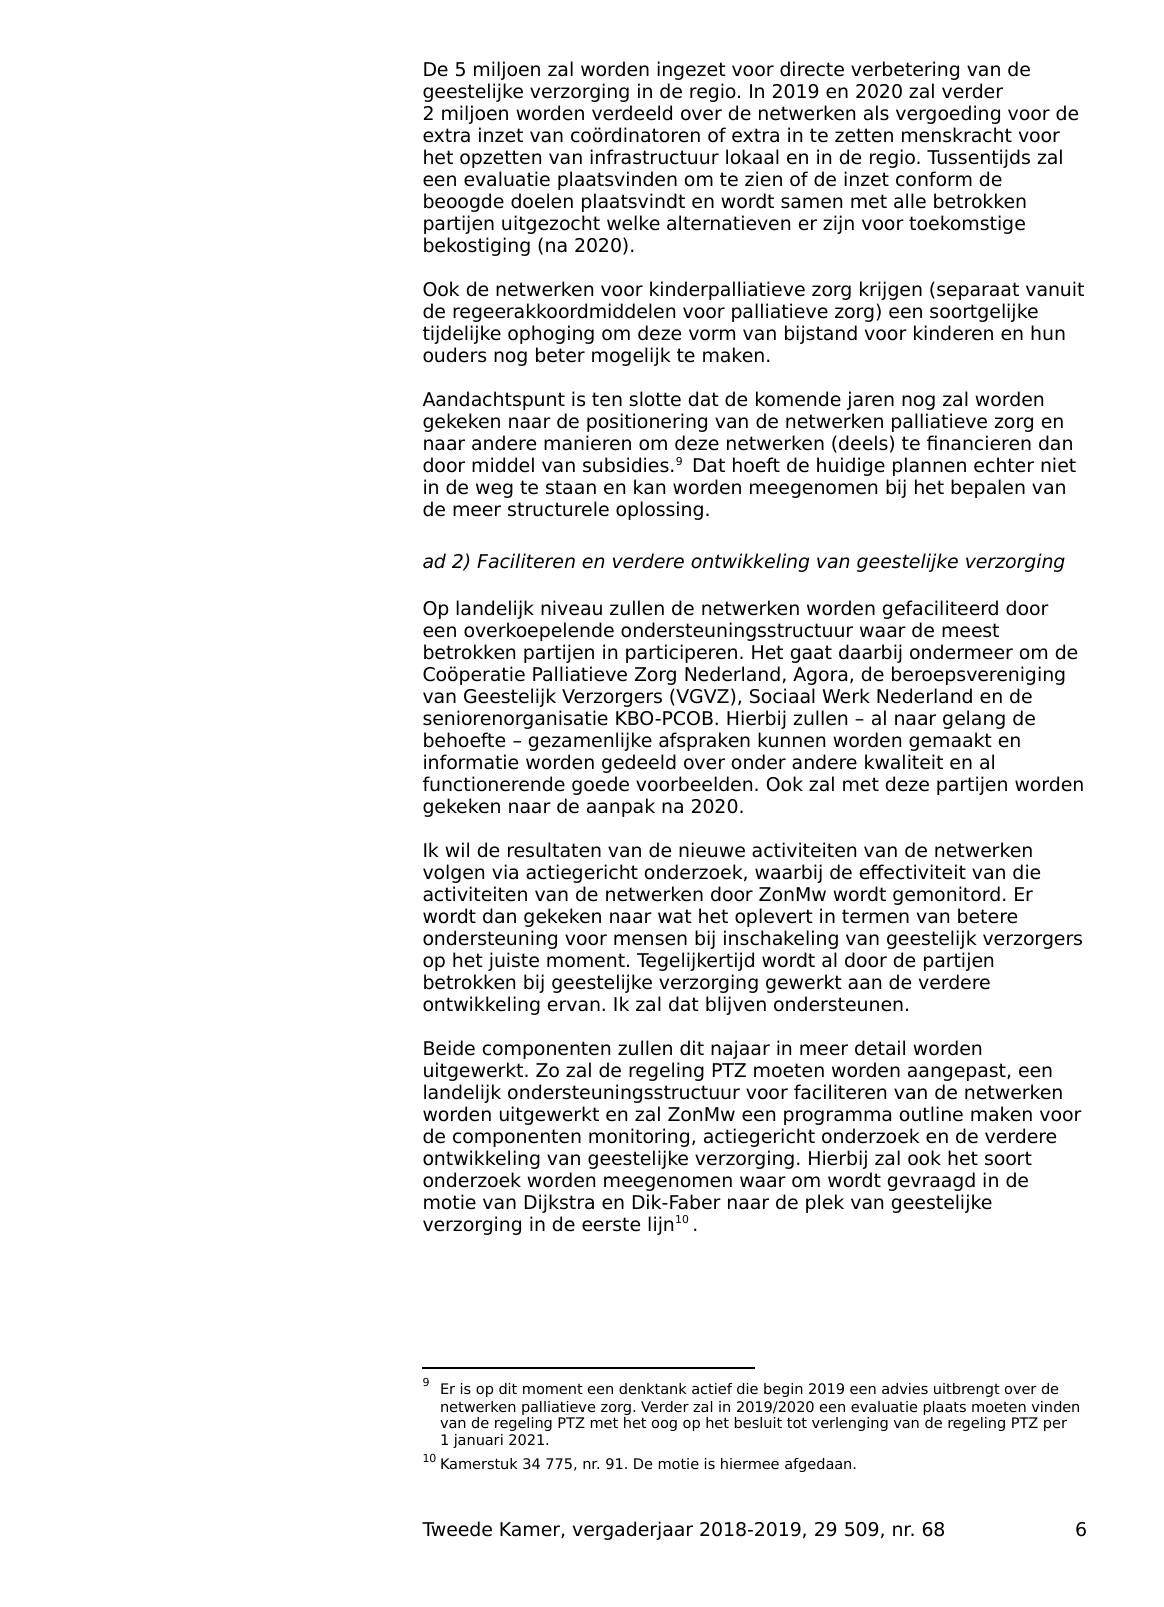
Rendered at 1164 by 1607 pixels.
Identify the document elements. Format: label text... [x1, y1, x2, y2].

text Beide componenten zullen dit najaar in meer detail worden uitgewerkt. Zo zal de regeling PTZ moeten worden aangepast, een landelijk ondersteuningsstructuur voor faciliteren van de netwerken worden uitgewerkt en zal ZonMw een programma outline maken voor de componenten monitoring, actiegericht onderzoek en de verdere ontwikkeling van geestelijke verzorging. Hierbij zal ook het soort onderzoek worden meegenomen waar om wordt gevraagd in de motie van Dijkstra en Dik-Faber naar de plek van geestelijke verzorging in de eerste lijn. [422, 1038, 1087, 1236]
text Kamerstuk 34 775, nr. 91. De motie is hiermee afgedaan. [422, 1452, 1087, 1474]
text De 5 miljoen zal worden ingezet voor directe verbetering van de geestelijke verzorging in de regio. In 2019 en 2020 zal verder 2 miljoen worden verdeeld over de netwerken als vergoeding voor de extra inzet van coördinatoren of extra in te zetten menskracht voor het opzetten van infrastructuur lokaal en in de regio. Tussentijds zal een evaluatie plaatsvinden om te zien of de inzet conform de beoogde doelen plaatsvindt en wordt samen met alle betrokken partijen uitgezocht welke alternatieven er zijn voor toekomstige bekostiging (na 2020). [422, 59, 1087, 257]
subtitle ad 2) Faciliteren en verdere ontwikkeling van geestelijke verzorging [422, 551, 1087, 573]
text Op landelijk niveau zullen de netwerken worden gefaciliteerd door een overkoepelende ondersteuningsstructuur waar de meest betrokken partijen in participeren. Het gaat daarbij ondermeer om de Coöperatie Palliatieve Zorg Nederland, Agora, de beroepsvereniging van Geestelijk Verzorgers (VGVZ), Sociaal Werk Nederland en de seniorenorganisatie KBO-PCOB. Hierbij zullen – al naar gelang de behoefte – gezamenlijke afspraken kunnen worden gemaakt en informatie worden gedeeld over onder andere kwaliteit en al functionerende goede voorbeelden. Ook zal met deze partijen worden gekeken naar de aanpak na 2020. [422, 598, 1087, 818]
text Aandachtspunt is ten slotte dat de komende jaren nog zal worden gekeken naar de positionering van de netwerken palliatieve zorg en naar andere manieren om deze netwerken (deels) te financieren dan door middel van subsidies. Dat hoeft de huidige plannen echter niet in de weg te staan en kan worden meegenomen bij het bepalen van de meer structurele oplossing. [422, 389, 1087, 521]
text Ik wil de resultaten van de nieuwe activiteiten van de netwerken volgen via actiegericht onderzoek, waarbij de effectiviteit van die activiteiten van de netwerken door ZonMw wordt gemonitord. Er wordt dan gekeken naar wat het oplevert in termen van betere ondersteuning voor mensen bij inschakeling van geestelijk verzorgers op het juiste moment. Tegelijkertijd wordt al door de partijen betrokken bij geestelijke verzorging gewerkt aan de verdere ontwikkeling ervan. Ik zal dat blijven ondersteunen. [422, 840, 1087, 1016]
text Er is op dit moment een denktank actief die begin 2019 een advies uitbrengt over de netwerken palliatieve zorg. Verder zal in 2019/2020 een evaluatie plaats moeten vinden van de regeling PTZ met het oog op het besluit tot verlenging van de regeling PTZ per 1 januari 2021. [422, 1377, 1087, 1449]
text Ook de netwerken voor kinderpalliatieve zorg krijgen (separaat vanuit de regeerakkoordmiddelen voor palliatieve zorg) een soortgelijke tijdelijke ophoging om deze vorm van bijstand voor kinderen en hun ouders nog beter mogelijk te maken. [422, 279, 1087, 367]
